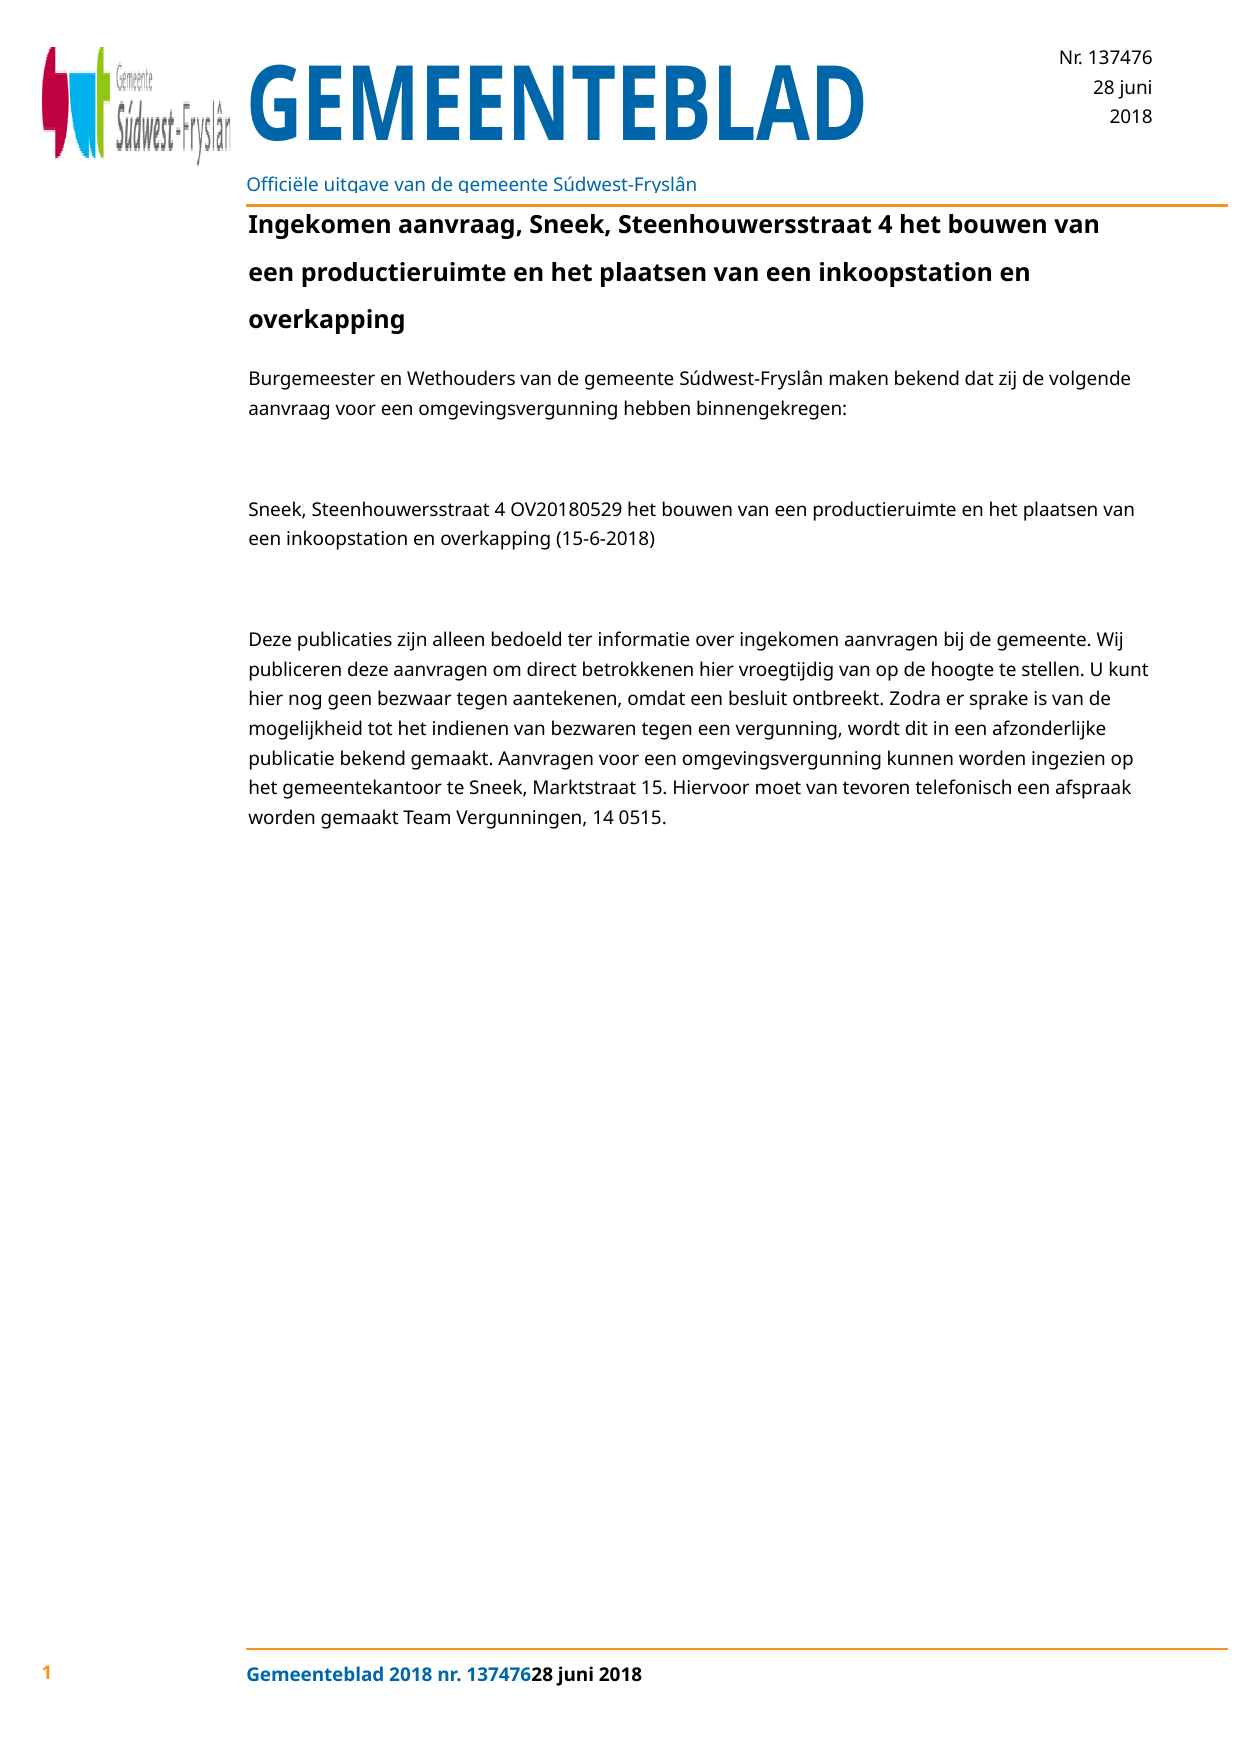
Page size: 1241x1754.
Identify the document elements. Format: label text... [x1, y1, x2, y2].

text Burgemeester en Wethouders van de gemeente Súdwest-Fryslân maken bekend dat zij de volgende aanvraag voor een omgevingsvergunning hebben binnengekregen: [248, 366, 1152, 421]
picture [41, 47, 231, 172]
text Ingekomen aanvraag, Sneek, Steenhouwersstraat 4 het bouwen van een productieruimte en het plaatsen van een inkoopstation en overkapping [248, 207, 1152, 336]
text Sneek, Steenhouwersstraat 4 OV20180529 het bouwen van een productieruimte en het plaatsen van een inkoopstation en overkapping (15-6-2018) [248, 496, 1152, 551]
text Deze publicaties zijn alleen bedoeld ter informatie over ingekomen aanvragen bij de gemeente. Wij publiceren deze aanvragen om direct betrokkenen hier vroegtijdig van op de hoogte te stellen. U kunt hier nog geen bezwaar tegen aantekenen, omdat een besluit ontbreekt. Zodra er sprake is van de mogelijkheid tot het indienen van bezwaren tegen een vergunning, wordt dit in een afzonderlijke publicatie bekend gemaakt. Aanvragen voor een omgevingsvergunning kunnen worden ingezien op het gemeentekantoor te Sneek, Marktstraat 15. Hiervoor moet van tevoren telefonisch een afspraak worden gemaakt Team Vergunningen, 14 0515. [248, 626, 1152, 829]
